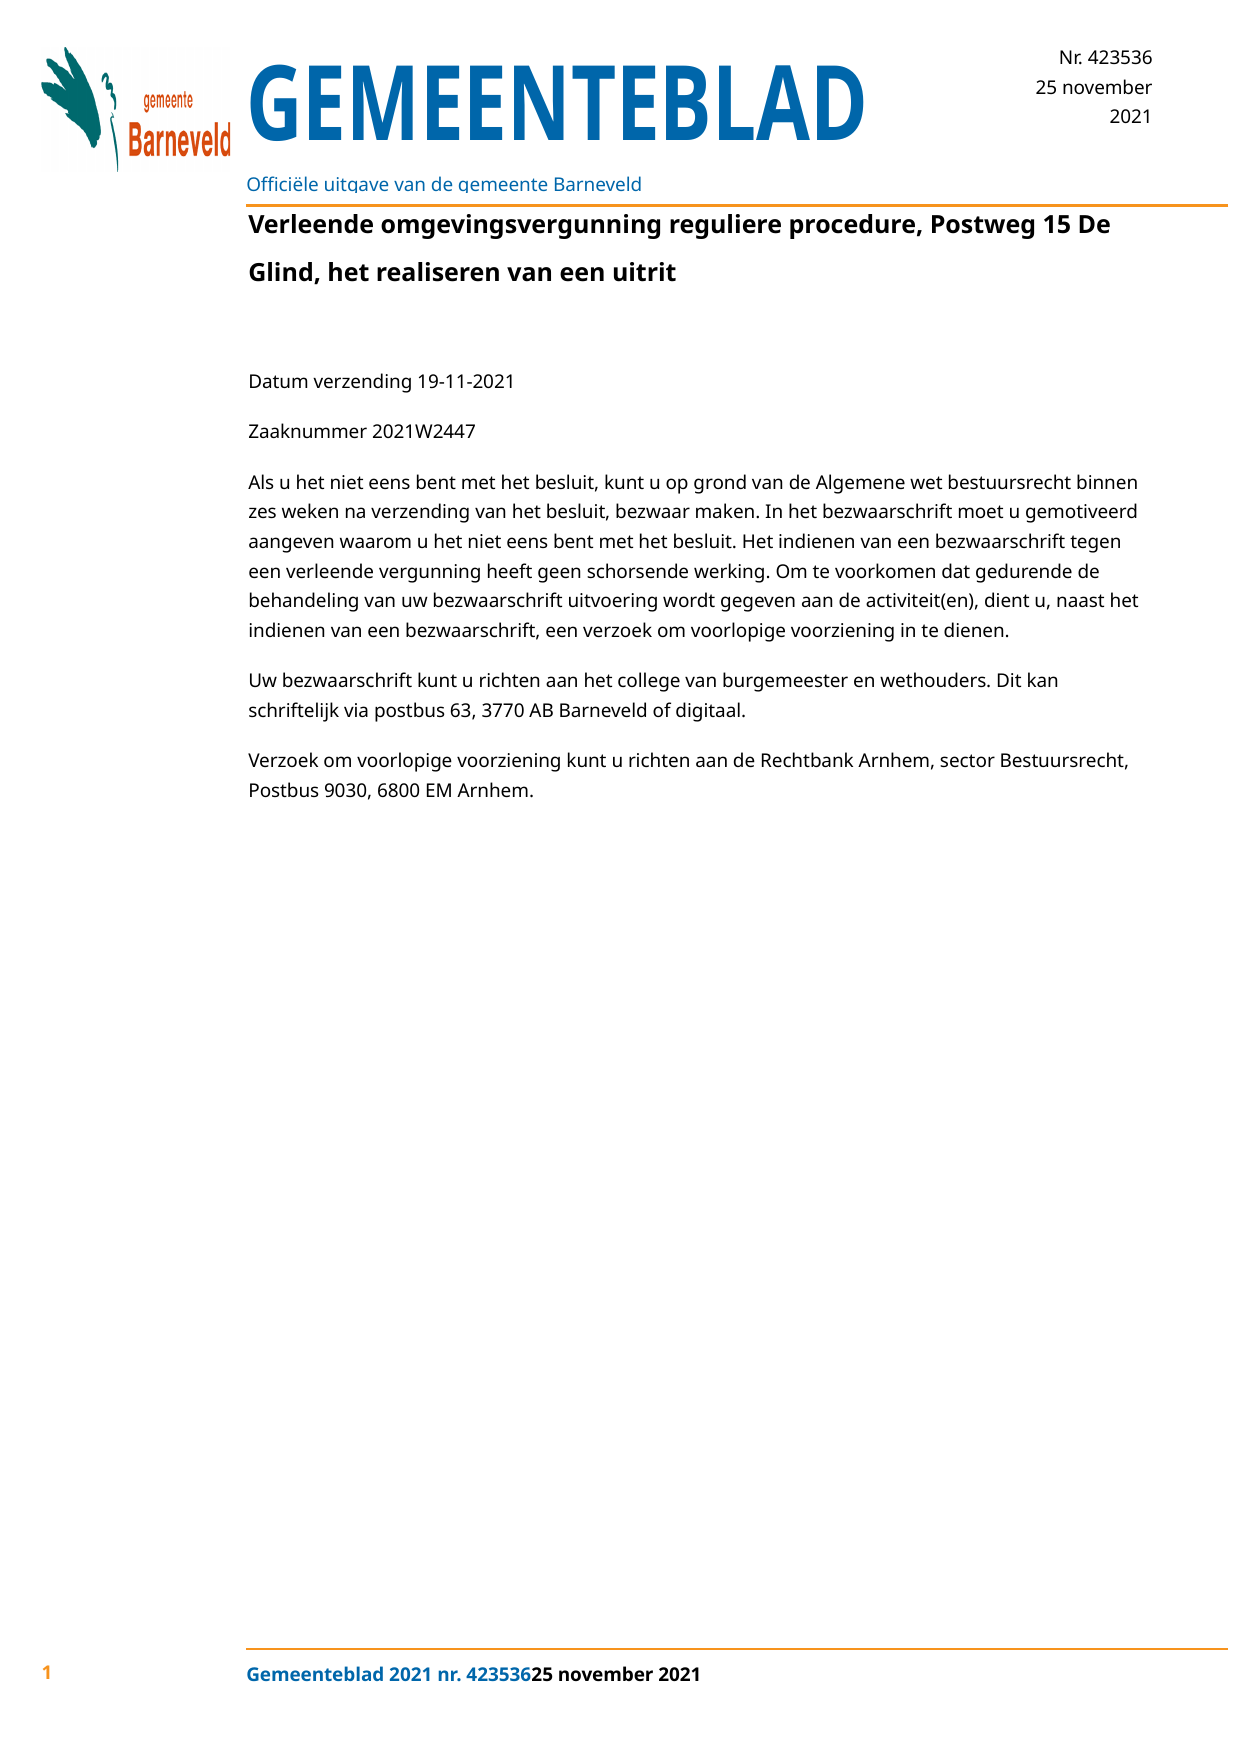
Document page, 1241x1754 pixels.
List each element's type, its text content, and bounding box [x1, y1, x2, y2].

picture [41, 47, 231, 172]
text Verzoek om voorlopige voorziening kunt u richten aan de Rechtbank Arnhem, sector Bestuursrecht, Postbus 9030, 6800 EM Arnhem. [248, 747, 1152, 803]
text Uw bezwaarschrift kunt u richten aan het college van burgemeester en wethouders. Dit kan schriftelijk via postbus 63, 3770 AB Barneveld of digitaal. [248, 667, 1152, 723]
text Verleende omgevingsvergunning reguliere procedure, Postweg 15 De Glind, het realiseren van een uitrit [248, 207, 1152, 288]
text Datum verzending 19-11-2021 [248, 368, 1152, 394]
text Als u het niet eens bent met het besluit, kunt u op grond van de Algemene wet bestuursrecht binnen zes weken na verzending van het besluit, bezwaar maken. In het bezwaarschrift moet u gemotiveerd aangeven waarom u het niet eens bent met het besluit. Het indienen van een bezwaarschrift tegen een verleende vergunning heeft geen schorsende werking. Om te voorkomen dat gedurende de behandeling van uw bezwaarschrift uitvoering wordt gegeven aan de activiteit(en), dient u, naast het indienen van een bezwaarschrift, een verzoek om voorlopige voorziening in te dienen. [248, 469, 1152, 643]
text Zaaknummer 2021W2447 [248, 419, 1152, 444]
